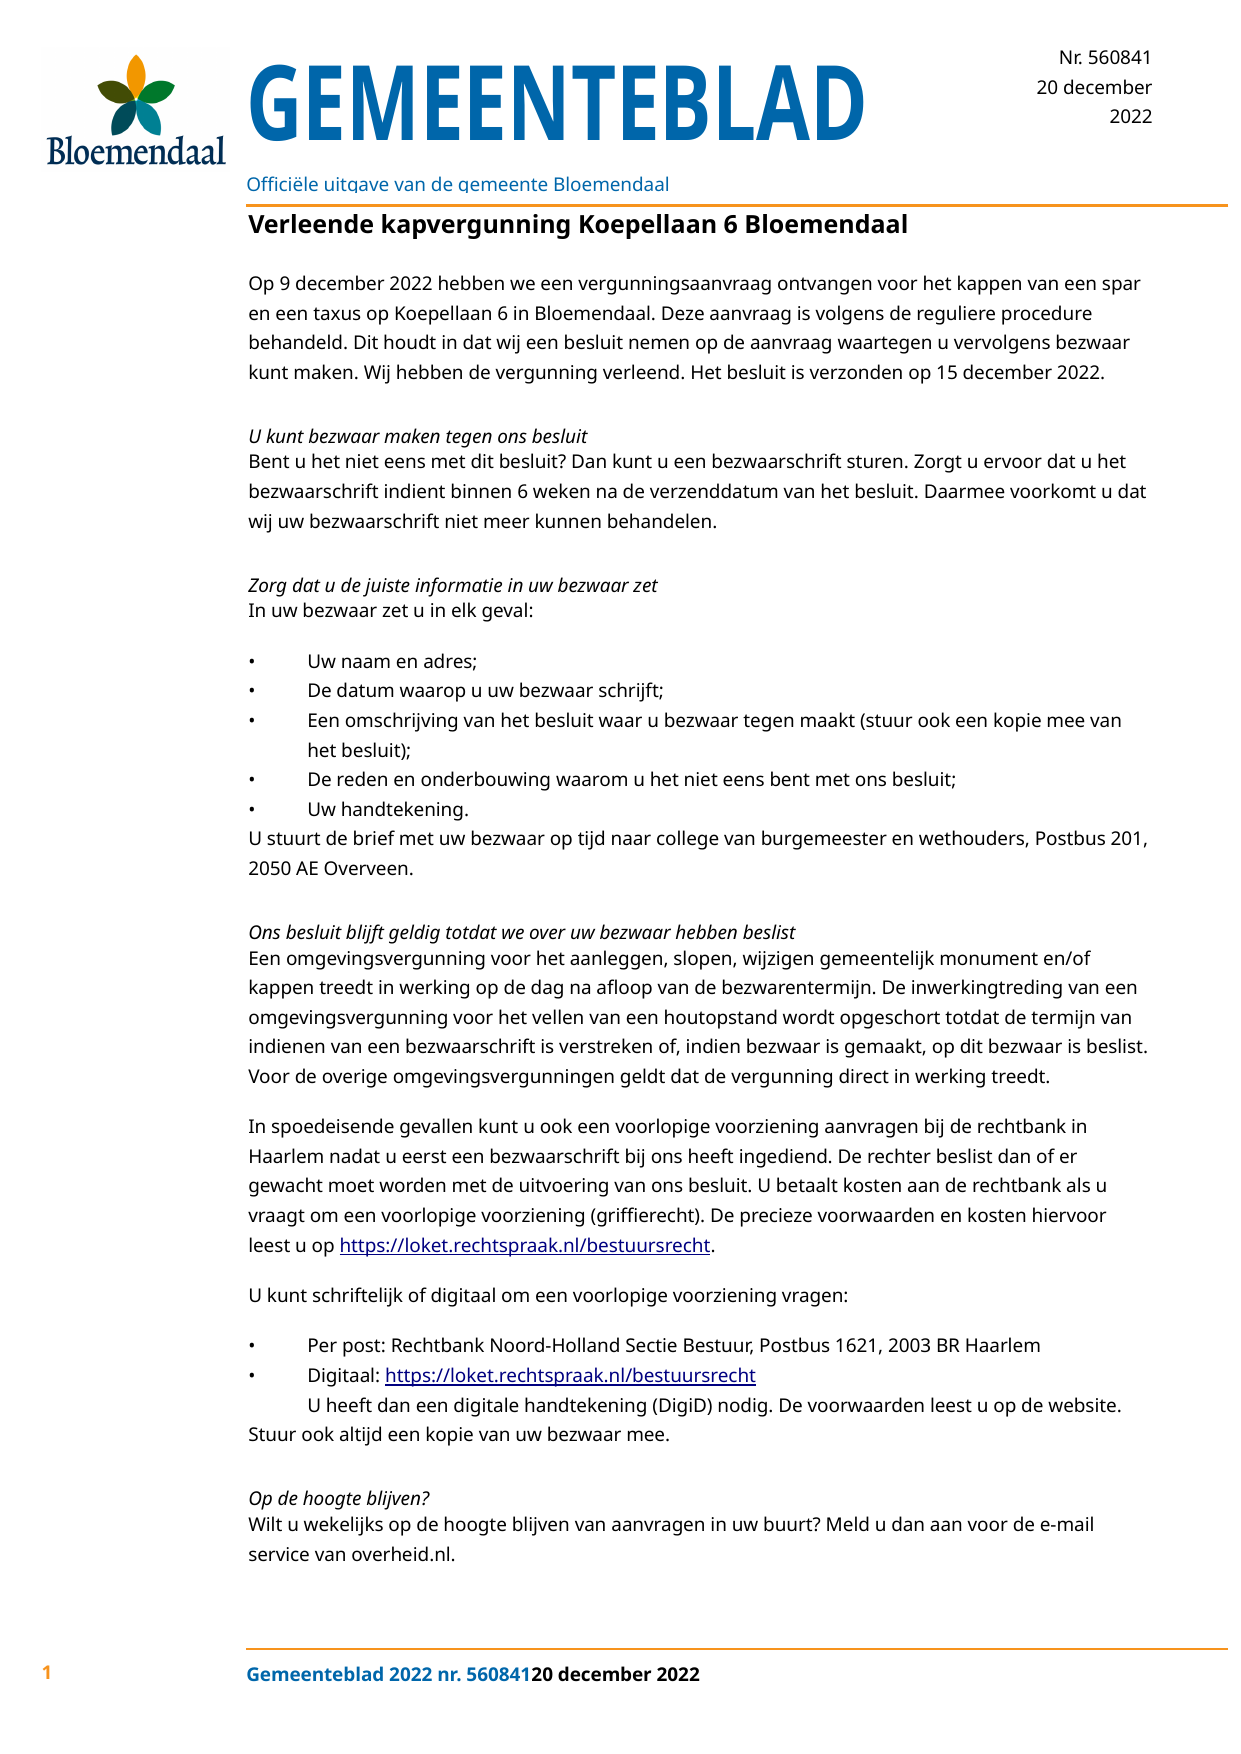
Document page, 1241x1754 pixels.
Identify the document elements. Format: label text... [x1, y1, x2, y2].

text In uw bezwaar zet u in elk geval: [248, 598, 1152, 623]
list Een omschrijving van het besluit waar u bezwaar tegen maakt (stuur ook een kopie mee van het besluit); [248, 707, 1152, 762]
text Zorg dat u de juiste informatie in uw bezwaar zet [248, 572, 1152, 598]
list De reden en onderbouwing waarom u het niet eens bent met ons besluit; [248, 766, 1152, 792]
picture [41, 47, 231, 172]
list Digitaal: https://loket.rechtspraak.nl/bestuursrecht [248, 1362, 1152, 1388]
text Bent u het niet eens met dit besluit? Dan kunt u een bezwaarschrift sturen. Zorgt u ervoor dat u het bezwaarschrift indient binnen 6 weken na de verzenddatum van het besluit. Daarmee voorkomt u dat wij uw bezwaarschrift niet meer kunnen behandelen. [248, 449, 1152, 534]
text Ons besluit blijft geldig totdat we over uw bezwaar hebben beslist [248, 919, 1152, 945]
list U heeft dan een digitale handtekening (DigiD) nodig. De voorwaarden leest u op de website. [248, 1392, 1152, 1418]
text Een omgevingsvergunning voor het aanleggen, slopen, wijzigen gemeentelijk monument en/of kappen treedt in werking op de dag na afloop van de bezwarentermijn. De inwerkingtreding van een omgevingsvergunning voor het vellen van een houtopstand wordt opgeschort totdat de termijn van indienen van een bezwaarschrift is verstreken of, indien bezwaar is gemaakt, op dit bezwaar is beslist. Voor de overige omgevingsvergunningen geldt dat de vergunning direct in werking treedt. [248, 945, 1152, 1089]
text Op 9 december 2022 hebben we een vergunningsaanvraag ontvangen voor het kappen van een spar en een taxus op Koepellaan 6 in Bloemendaal. Deze aanvraag is volgens de reguliere procedure behandeld. Dit houdt in dat wij een besluit nemen op de aanvraag waartegen u vervolgens bezwaar kunt maken. Wij hebben de vergunning verleend. Het besluit is verzonden op 15 december 2022. [248, 270, 1152, 385]
text In spoedeisende gevallen kunt u ook een voorlopige voorziening aanvragen bij de rechtbank in Haarlem nadat u eerst een bezwaarschrift bij ons heeft ingediend. De rechter beslist dan of er gewacht moet worden met de uitvoering van ons besluit. U betaalt kosten aan de rechtbank als u vraagt om een voorlopige voorziening (griffierecht). De precieze voorwaarden en kosten hiervoor leest u op https://loket.rechtspraak.nl/bestuursrecht. [248, 1113, 1152, 1258]
text U kunt schriftelijk of digitaal om een voorlopige voorziening vragen: [248, 1282, 1152, 1308]
list Per post: Rechtbank Noord-Holland Sectie Bestuur, Postbus 1621, 2003 BR Haarlem [248, 1333, 1152, 1358]
text Wilt u wekelijks op de hoogte blijven van aanvragen in uw buurt? Meld u dan aan voor de e-mail service van overheid.nl. [248, 1511, 1152, 1566]
text U stuurt de brief met uw bezwaar op tijd naar college van burgemeester en wethouders, Postbus 201, 2050 AE Overveen. [248, 826, 1152, 881]
text U kunt bezwaar maken tegen ons besluit [248, 423, 1152, 449]
list Uw handtekening. [248, 796, 1152, 822]
list De datum waarop u uw bezwaar schrijft; [248, 678, 1152, 703]
list Uw naam en adres; [248, 648, 1152, 674]
text Verleende kapvergunning Koepellaan 6 Bloemendaal [248, 207, 1152, 241]
text Stuur ook altijd een kopie van uw bezwaar mee. [248, 1421, 1152, 1447]
text Op de hoogte blijven? [248, 1485, 1152, 1511]
